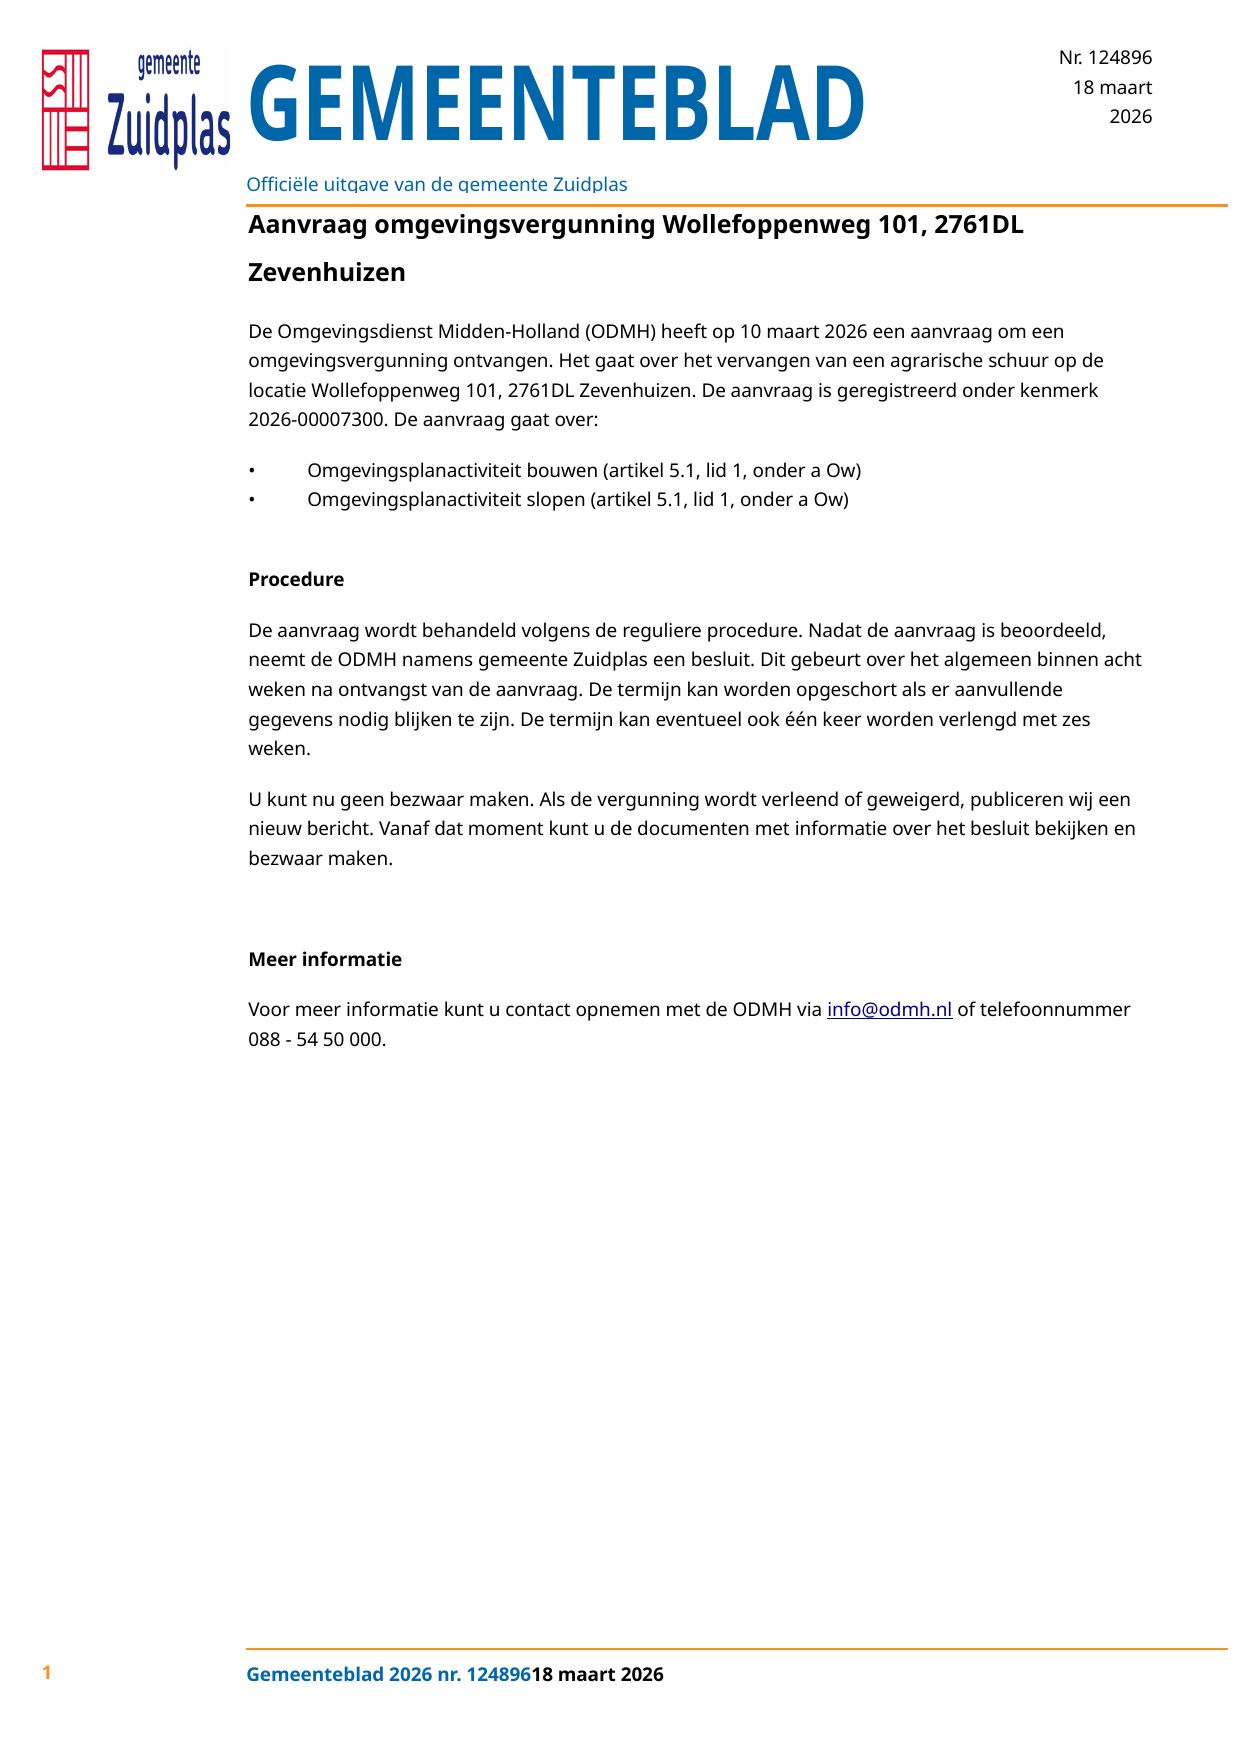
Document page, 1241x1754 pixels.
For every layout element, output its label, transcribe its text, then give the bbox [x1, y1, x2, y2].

list Omgevingsplanactiviteit slopen (artikel 5.1, lid 1, onder a Ow) [248, 487, 1152, 512]
text Voor meer informatie kunt u contact opnemen met de ODMH via info@odmh.nl of telefoonnummer 088 - 54 50 000. [248, 996, 1152, 1052]
text Procedure [248, 567, 1152, 592]
list Omgevingsplanactiviteit bouwen (artikel 5.1, lid 1, onder a Ow) [248, 457, 1152, 483]
text De Omgevingsdienst Midden-Holland (ODMH) heeft op 10 maart 2026 een aanvraag om een omgevingsvergunning ontvangen. Het gaat over het vervangen van een agrarische schuur op de locatie Wollefoppenweg 101, 2761DL Zevenhuizen. De aanvraag is geregistreerd onder kenmerk 2026-00007300. De aanvraag gaat over: [248, 318, 1152, 432]
text U kunt nu geen bezwaar maken. Als de vergunning wordt verleend of geweigerd, publiceren wij een nieuw bericht. Vanaf dat moment kunt u de documenten met informatie over het besluit bekijken en bezwaar maken. [248, 786, 1152, 871]
picture [41, 47, 231, 172]
text De aanvraag wordt behandeld volgens de reguliere procedure. Nadat de aanvraag is beoordeeld, neemt de ODMH namens gemeente Zuidplas een besluit. Dit gebeurt over het algemeen binnen acht weken na ontvangst van de aanvraag. De termijn kan worden opgeschort als er aanvullende gegevens nodig blijken te zijn. De termijn kan eventueel ook één keer worden verlengd met zes weken. [248, 617, 1152, 761]
text Meer informatie [248, 946, 1152, 972]
text Aanvraag omgevingsvergunning Wollefoppenweg 101, 2761DL Zevenhuizen [248, 207, 1152, 288]
